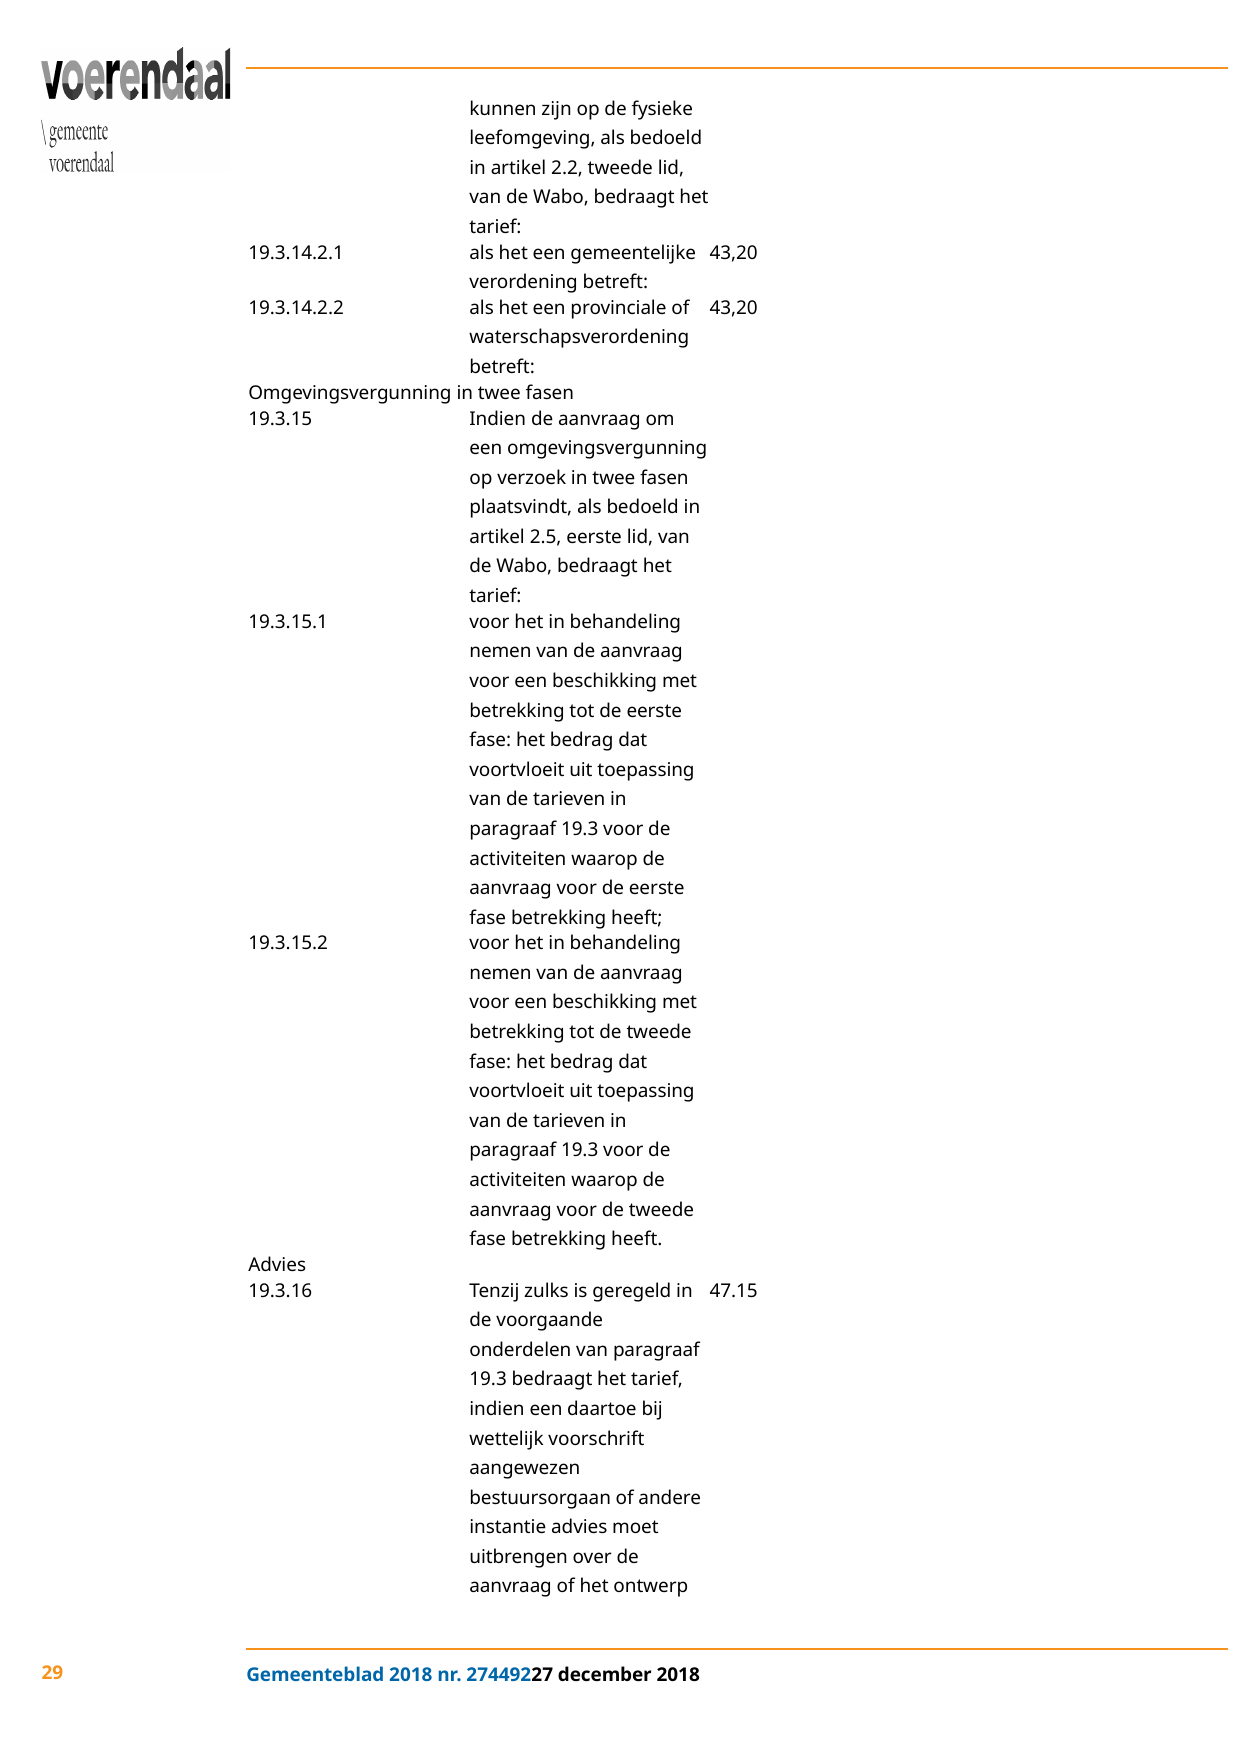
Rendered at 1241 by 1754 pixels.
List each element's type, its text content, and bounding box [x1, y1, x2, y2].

table_cell [709, 95, 931, 239]
table_cell Advies [248, 1251, 469, 1277]
table_cell 19.3.16 [248, 1277, 469, 1598]
table_cell [709, 608, 931, 929]
picture [41, 47, 231, 172]
table_cell 43,20 [709, 294, 931, 379]
table_cell 19.3.14.2.2 [248, 294, 469, 379]
table_cell als het een provinciale of waterschapsverordening betreft: [469, 294, 709, 379]
table_cell [709, 930, 931, 1251]
table_cell 19.3.15.1 [248, 608, 469, 929]
table_cell Indien de aanvraag om een omgevingsvergunning op verzoek in twee fasen plaatsvindt, als bedoeld in artikel 2.5, eerste lid, van de Wabo, bedraagt het tarief: [469, 405, 709, 608]
table_cell [248, 95, 469, 239]
table_cell 19.3.15.2 [248, 930, 469, 1251]
table_cell voor het in behandeling nemen van de aanvraag voor een beschikking met betrekking tot de tweede fase: het bedrag dat voortvloeit uit toepassing van de tarieven in paragraaf 19.3 voor de activiteiten waarop de aanvraag voor de tweede fase betrekking heeft. [469, 930, 709, 1251]
table_cell Omgevingsvergunning in twee fasen [248, 379, 709, 405]
table_cell als het een gemeentelijke verordening betreft: [469, 239, 709, 294]
table_cell 43,20 [709, 239, 931, 294]
table_cell 47.15 [709, 1277, 931, 1598]
table_cell [709, 405, 931, 608]
table_cell [709, 379, 931, 405]
table_cell 19.3.14.2.1 [248, 239, 469, 294]
table_cell [709, 1251, 931, 1277]
table_cell voor het in behandeling nemen van de aanvraag voor een beschikking met betrekking tot de eerste fase: het bedrag dat voortvloeit uit toepassing van de tarieven in paragraaf 19.3 voor de activiteiten waarop de aanvraag voor de eerste fase betrekking heeft; [469, 608, 709, 929]
table_cell 19.3.15 [248, 405, 469, 608]
table_cell [469, 1251, 709, 1277]
table_cell kunnen zijn op de fysieke leefomgeving, als bedoeld in artikel 2.2, tweede lid, van de Wabo, bedraagt het tarief: [469, 95, 709, 239]
table_cell Tenzij zulks is geregeld in de voorgaande onderdelen van paragraaf 19.3 bedraagt het tarief, indien een daartoe bij wettelijk voorschrift aangewezen bestuursorgaan of andere instantie advies moet uitbrengen over de aanvraag of het ontwerp [469, 1277, 709, 1598]
